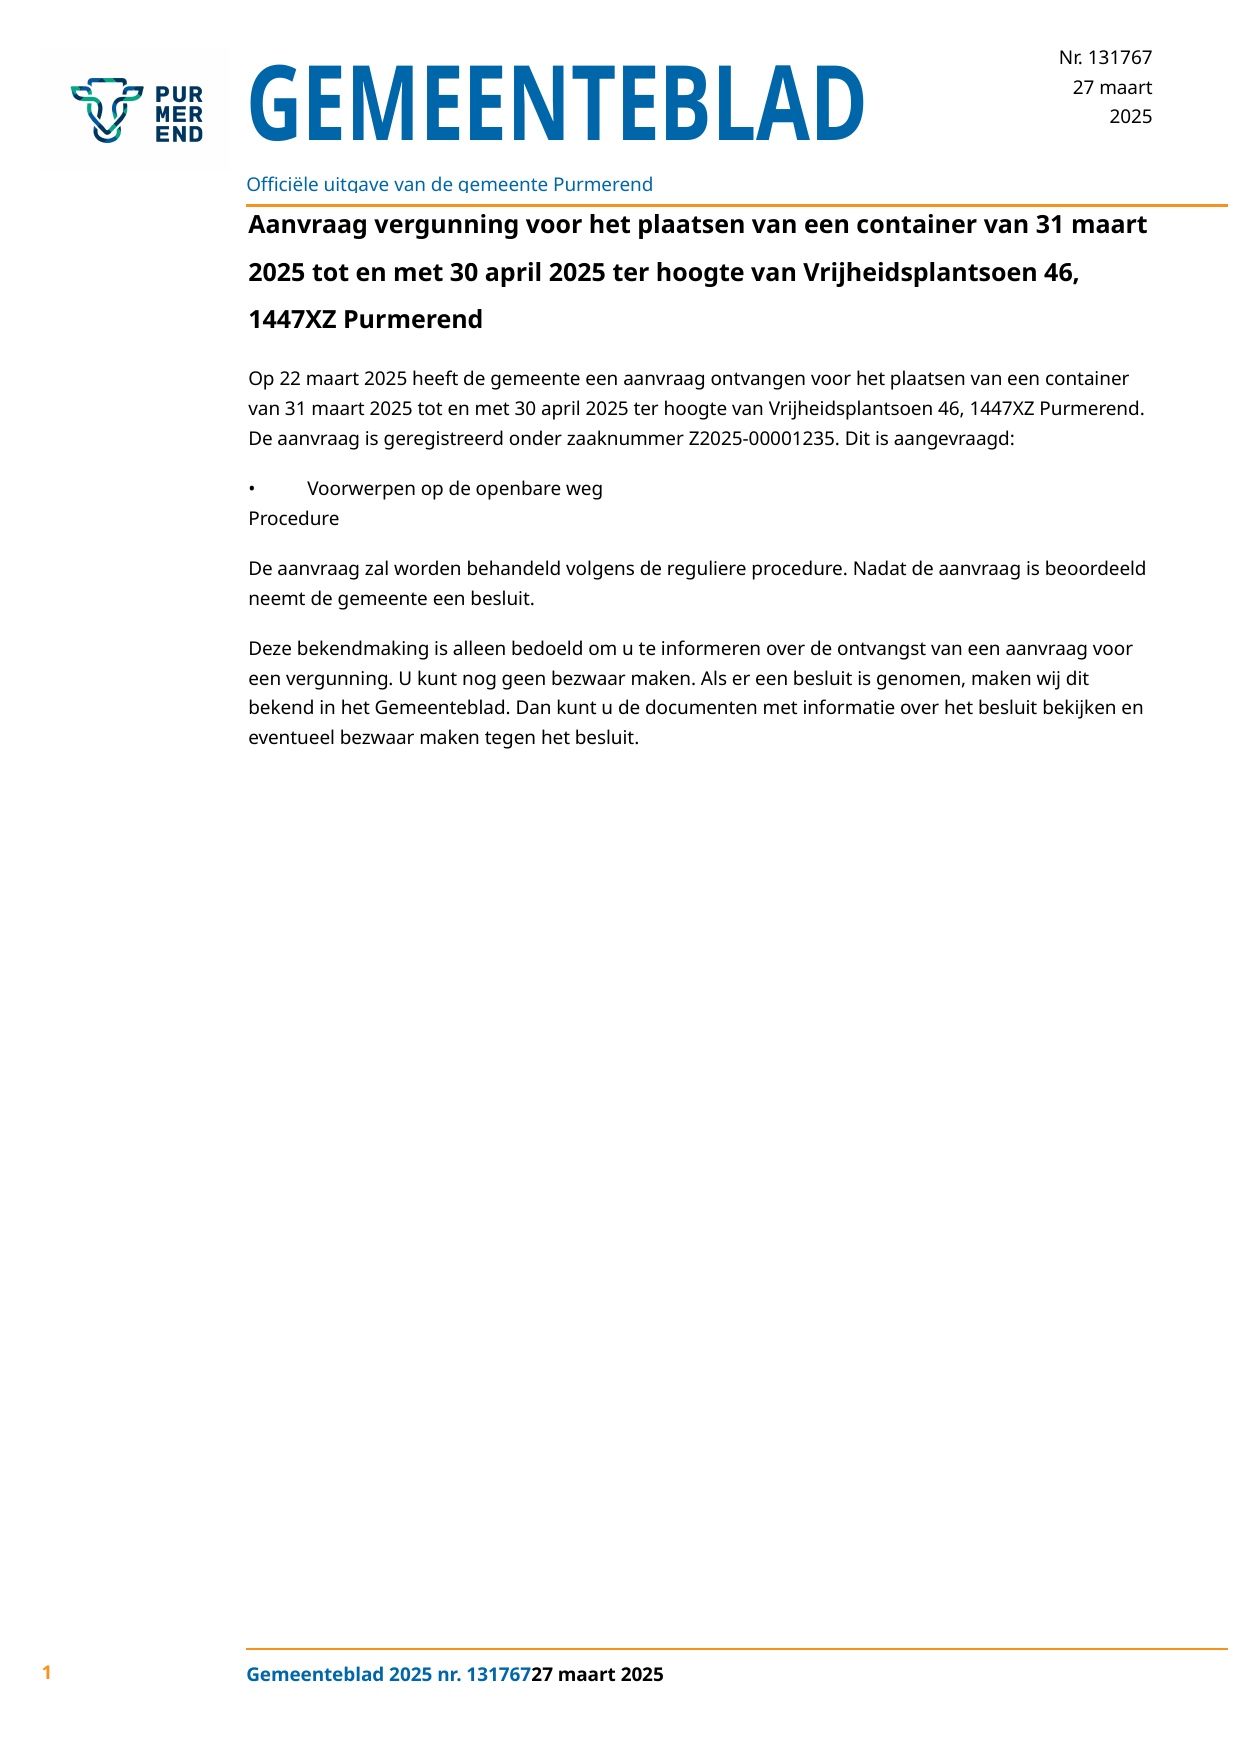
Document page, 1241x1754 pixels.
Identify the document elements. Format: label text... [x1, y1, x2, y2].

text Procedure [248, 505, 1152, 530]
text Deze bekendmaking is alleen bedoeld om u te informeren over de ontvangst van een aanvraag voor een vergunning. U kunt nog geen bezwaar maken. Als er een besluit is genomen, maken wij dit bekend in het Gemeenteblad. Dan kunt u de documenten met informatie over het besluit bekijken en eventueel bezwaar maken tegen het besluit. [248, 635, 1152, 749]
text Op 22 maart 2025 heeft de gemeente een aanvraag ontvangen voor het plaatsen van een container van 31 maart 2025 tot en met 30 april 2025 ter hoogte van Vrijheidsplantsoen 46, 1447XZ Purmerend. De aanvraag is geregistreerd onder zaaknummer Z2025-00001235. Dit is aangevraagd: [248, 366, 1152, 450]
text De aanvraag zal worden behandeld volgens de reguliere procedure. Nadat de aanvraag is beoordeeld neemt de gemeente een besluit. [248, 555, 1152, 610]
list Voorwerpen op de openbare weg [248, 475, 1152, 501]
text Aanvraag vergunning voor het plaatsen van een container van 31 maart 2025 tot en met 30 april 2025 ter hoogte van Vrijheidsplantsoen 46, 1447XZ Purmerend [248, 207, 1152, 336]
picture [41, 47, 231, 172]
